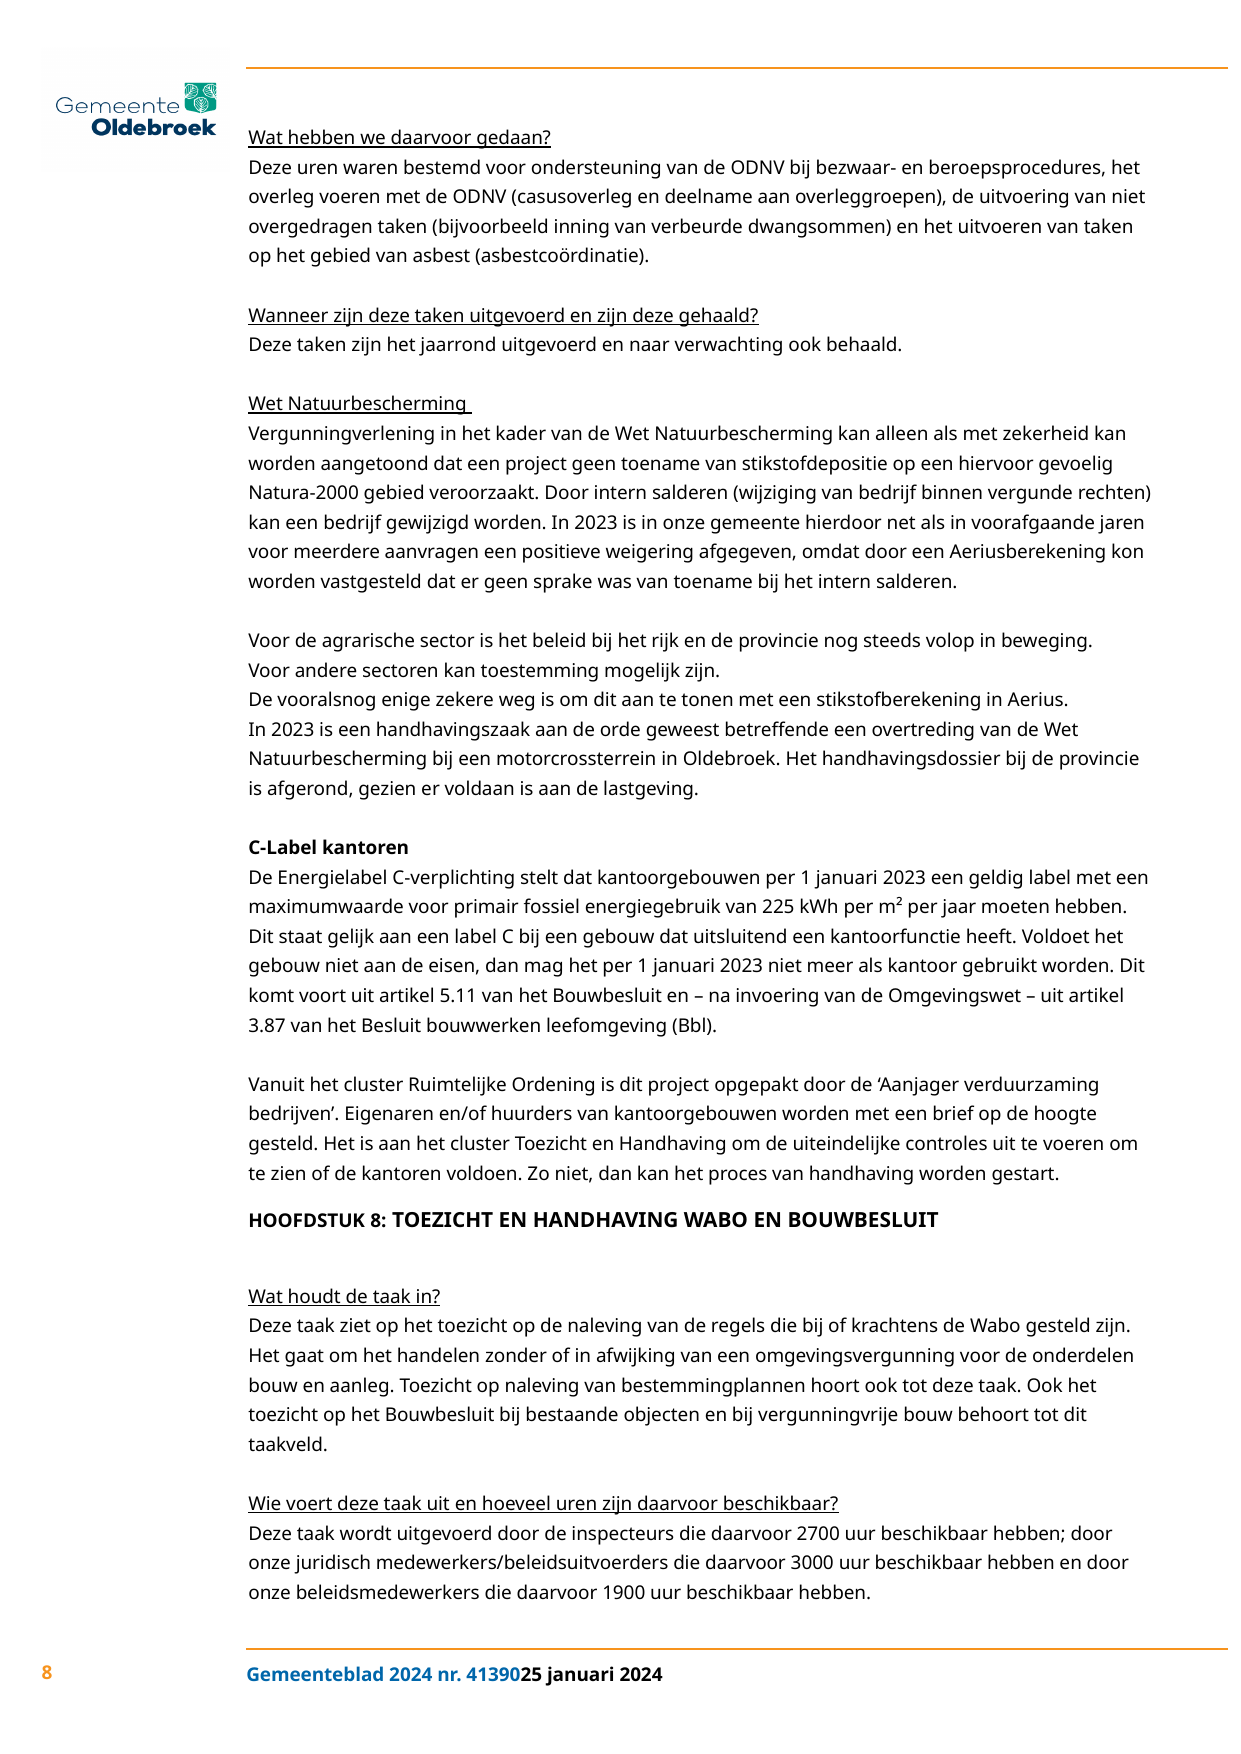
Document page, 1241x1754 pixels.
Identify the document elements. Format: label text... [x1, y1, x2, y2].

text Wat hebben we daarvoor gedaan? [248, 124, 1152, 150]
text Wet Natuurbescherming [248, 391, 1152, 416]
text C-Label kantoren [248, 834, 1152, 860]
text Deze taak ziet op het toezicht op de naleving van de regels die bij of krachtens de Wabo gesteld zijn. Het gaat om het handelen zonder of in afwijking van een omgevingsvergunning voor de onderdelen bouw en aanleg. Toezicht op naleving van bestemmingplannen hoort ook tot deze taak. Ook het toezicht op het Bouwbesluit bij bestaande objecten en bij vergunningvrije bouw behoort tot dit taakveld. [248, 1313, 1152, 1457]
text Vanuit het cluster Ruimtelijke Ordening is dit project opgepakt door de ‘Aanjager verduurzaming bedrijven’. Eigenaren en/of huurders van kantoorgebouwen worden met een brief op de hoogte gesteld. Het is aan het cluster Toezicht en Handhaving om de uiteindelijke controles uit te voeren om te zien of de kantoren voldoen. Zo niet, dan kan het proces van handhaving worden gestart. [248, 1071, 1152, 1186]
text Wat houdt de taak in? [248, 1283, 1152, 1309]
text Voor andere sectoren kan toestemming mogelijk zijn. [248, 657, 1152, 683]
text Deze uren waren bestemd voor ondersteuning van de ODNV bij bezwaar- en beroepsprocedures, het overleg voeren met de ODNV (casusoverleg en deelname aan overleggroepen), de uitvoering van niet overgedragen taken (bijvoorbeeld inning van verbeurde dwangsommen) en het uitvoeren van taken op het gebied van asbest (asbestcoördinatie). [248, 154, 1152, 268]
text HOOFDSTUK 8: TOEZICHT EN HANDHAVING WABO EN BOUWBESLUIT [248, 1205, 1152, 1234]
picture [41, 47, 231, 172]
text De Energielabel C-verplichting stelt dat kantoorgebouwen per 1 januari 2023 een geldig label met een maximumwaarde voor primair fossiel energiegebruik van 225 kWh per m² per jaar moeten hebben. Dit staat gelijk aan een label C bij een gebouw dat uitsluitend een kantoorfunctie heeft. Voldoet het gebouw niet aan de eisen, dan mag het per 1 januari 2023 niet meer als kantoor gebruikt worden. Dit komt voort uit artikel 5.11 van het Bouwbesluit en – na invoering van de Omgevingswet – uit artikel 3.87 van het Besluit bouwwerken leefomgeving (Bbl). [248, 864, 1152, 1038]
text Deze taak wordt uitgevoerd door de inspecteurs die daarvoor 2700 uur beschikbaar hebben; door onze juridisch medewerkers/beleidsuitvoerders die daarvoor 3000 uur beschikbaar hebben en door onze beleidsmedewerkers die daarvoor 1900 uur beschikbaar hebben. [248, 1520, 1152, 1605]
text Vergunningverlening in het kader van de Wet Natuurbescherming kan alleen als met zekerheid kan worden aangetoond dat een project geen toename van stikstofdepositie op een hiervoor gevoelig Natura-2000 gebied veroorzaakt. Door intern salderen (wijziging van bedrijf binnen vergunde rechten) kan een bedrijf gewijzigd worden. In 2023 is in onze gemeente hierdoor net als in voorafgaande jaren voor meerdere aanvragen een positieve weigering afgegeven, omdat door een Aeriusberekening kon worden vastgesteld dat er geen sprake was van toename bij het intern salderen. [248, 420, 1152, 594]
text Wie voert deze taak uit en hoeveel uren zijn daarvoor beschikbaar? [248, 1490, 1152, 1516]
text Deze taken zijn het jaarrond uitgevoerd en naar verwachting ook behaald. [248, 331, 1152, 357]
text In 2023 is een handhavingszaak aan de orde geweest betreffende een overtreding van de Wet Natuurbescherming bij een motorcrossterrein in Oldebroek. Het handhavingsdossier bij de provincie is afgerond, gezien er voldaan is aan de lastgeving. [248, 716, 1152, 801]
text Wanneer zijn deze taken uitgevoerd en zijn deze gehaald? [248, 302, 1152, 328]
text De vooralsnog enige zekere weg is om dit aan te tonen met een stikstofberekening in Aerius. [248, 686, 1152, 712]
text Voor de agrarische sector is het beleid bij het rijk en de provincie nog steeds volop in beweging. [248, 627, 1152, 653]
